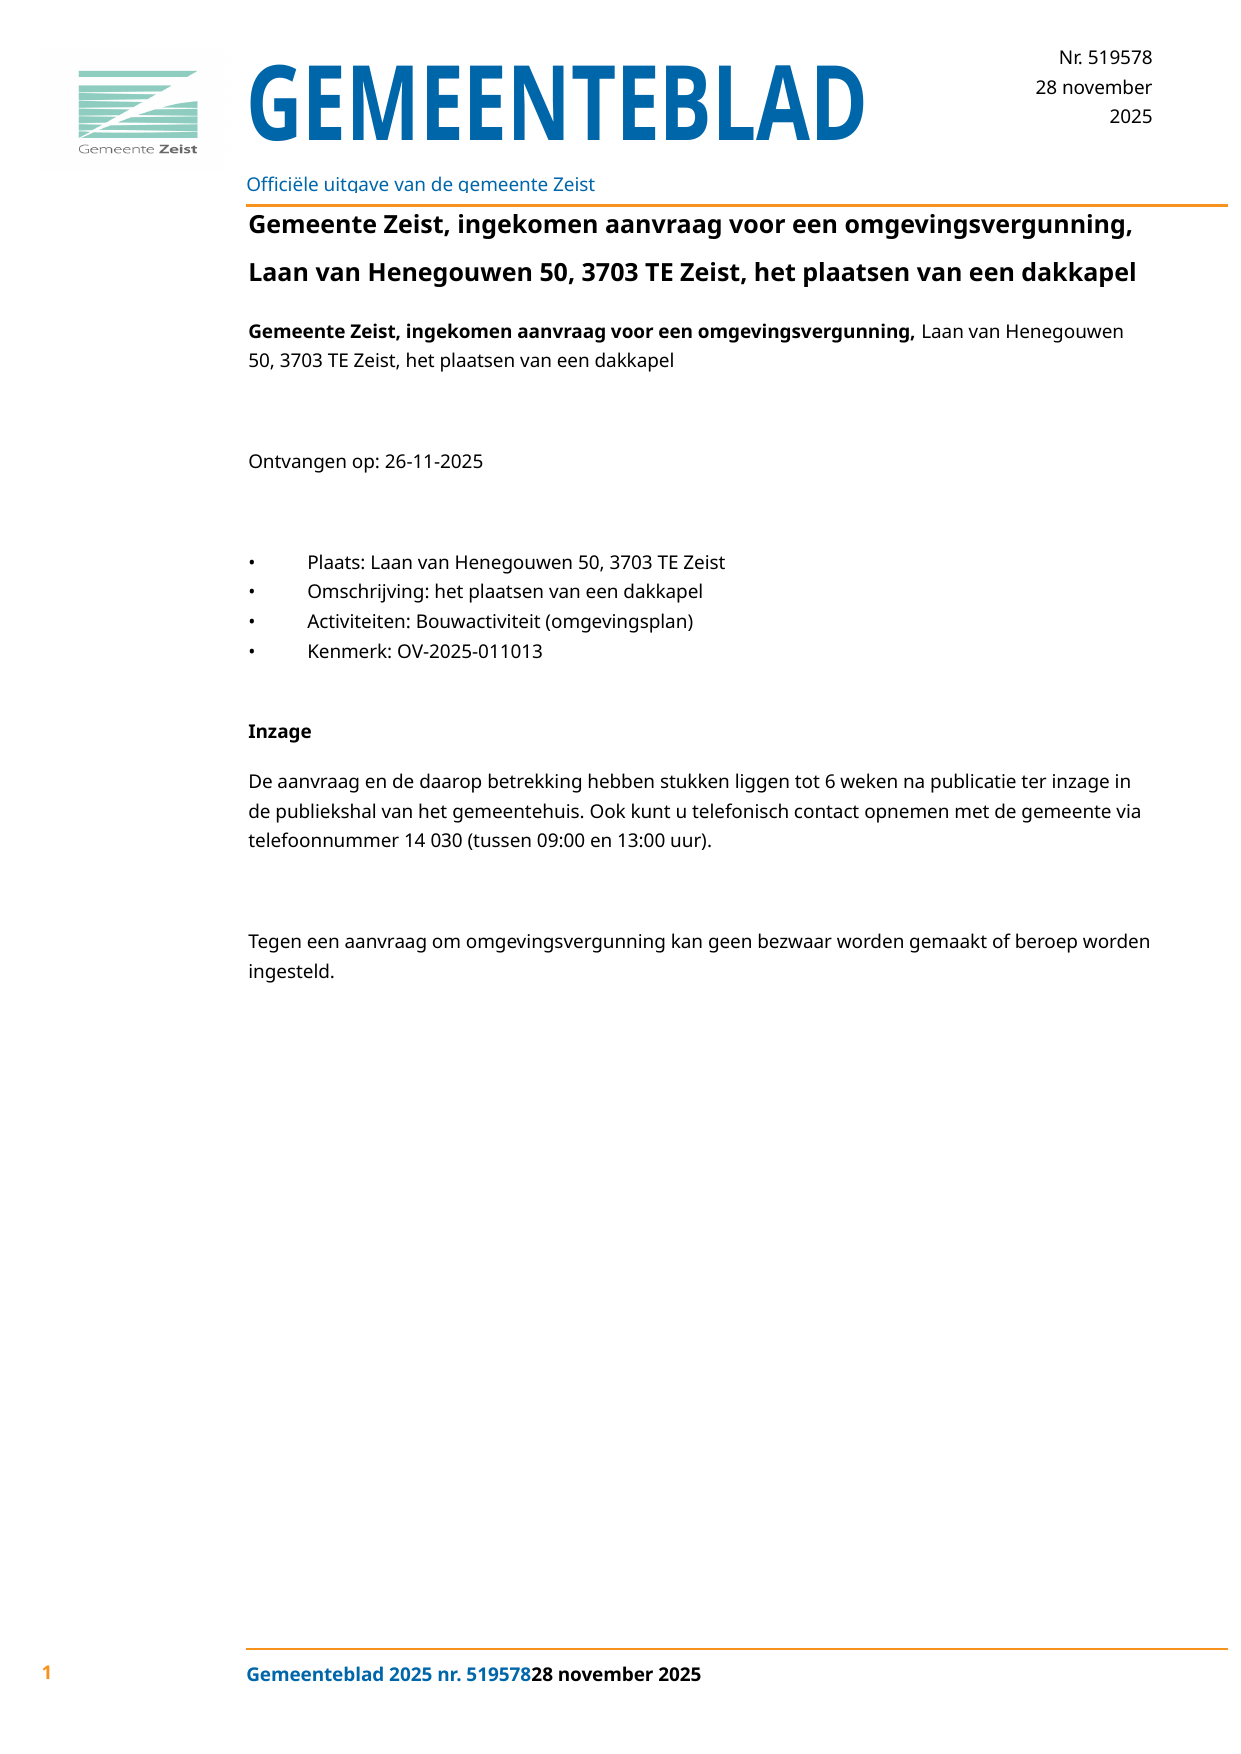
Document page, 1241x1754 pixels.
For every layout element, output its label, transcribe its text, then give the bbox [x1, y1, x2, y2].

list Plaats: Laan van Henegouwen 50, 3703 TE Zeist [248, 549, 1152, 575]
text Gemeente Zeist, ingekomen aanvraag voor een omgevingsvergunning, Laan van Henegouwen 50, 3703 TE Zeist, het plaatsen van een dakkapel [248, 318, 1152, 373]
list Activiteiten: Bouwactiviteit (omgevingsplan) [248, 608, 1152, 634]
text Gemeente Zeist, ingekomen aanvraag voor een omgevingsvergunning, Laan van Henegouwen 50, 3703 TE Zeist, het plaatsen van een dakkapel [248, 207, 1152, 288]
list Omschrijving: het plaatsen van een dakkapel [248, 579, 1152, 604]
text Tegen een aanvraag om omgevingsvergunning kan geen bezwaar worden gemaakt of beroep worden ingesteld. [248, 928, 1152, 984]
picture [41, 47, 231, 172]
text De aanvraag en de daarop betrekking hebben stukken liggen tot 6 weken na publicatie ter inzage in de publiekshal van het gemeentehuis. Ook kunt u telefonisch contact opnemen met de gemeente via telefoonnummer 14 030 (tussen 09:00 en 13:00 uur). [248, 768, 1152, 853]
text Inzage [248, 718, 1152, 744]
list Kenmerk: OV-2025-011013 [248, 638, 1152, 664]
text Ontvangen op: 26-11-2025 [248, 448, 1152, 474]
